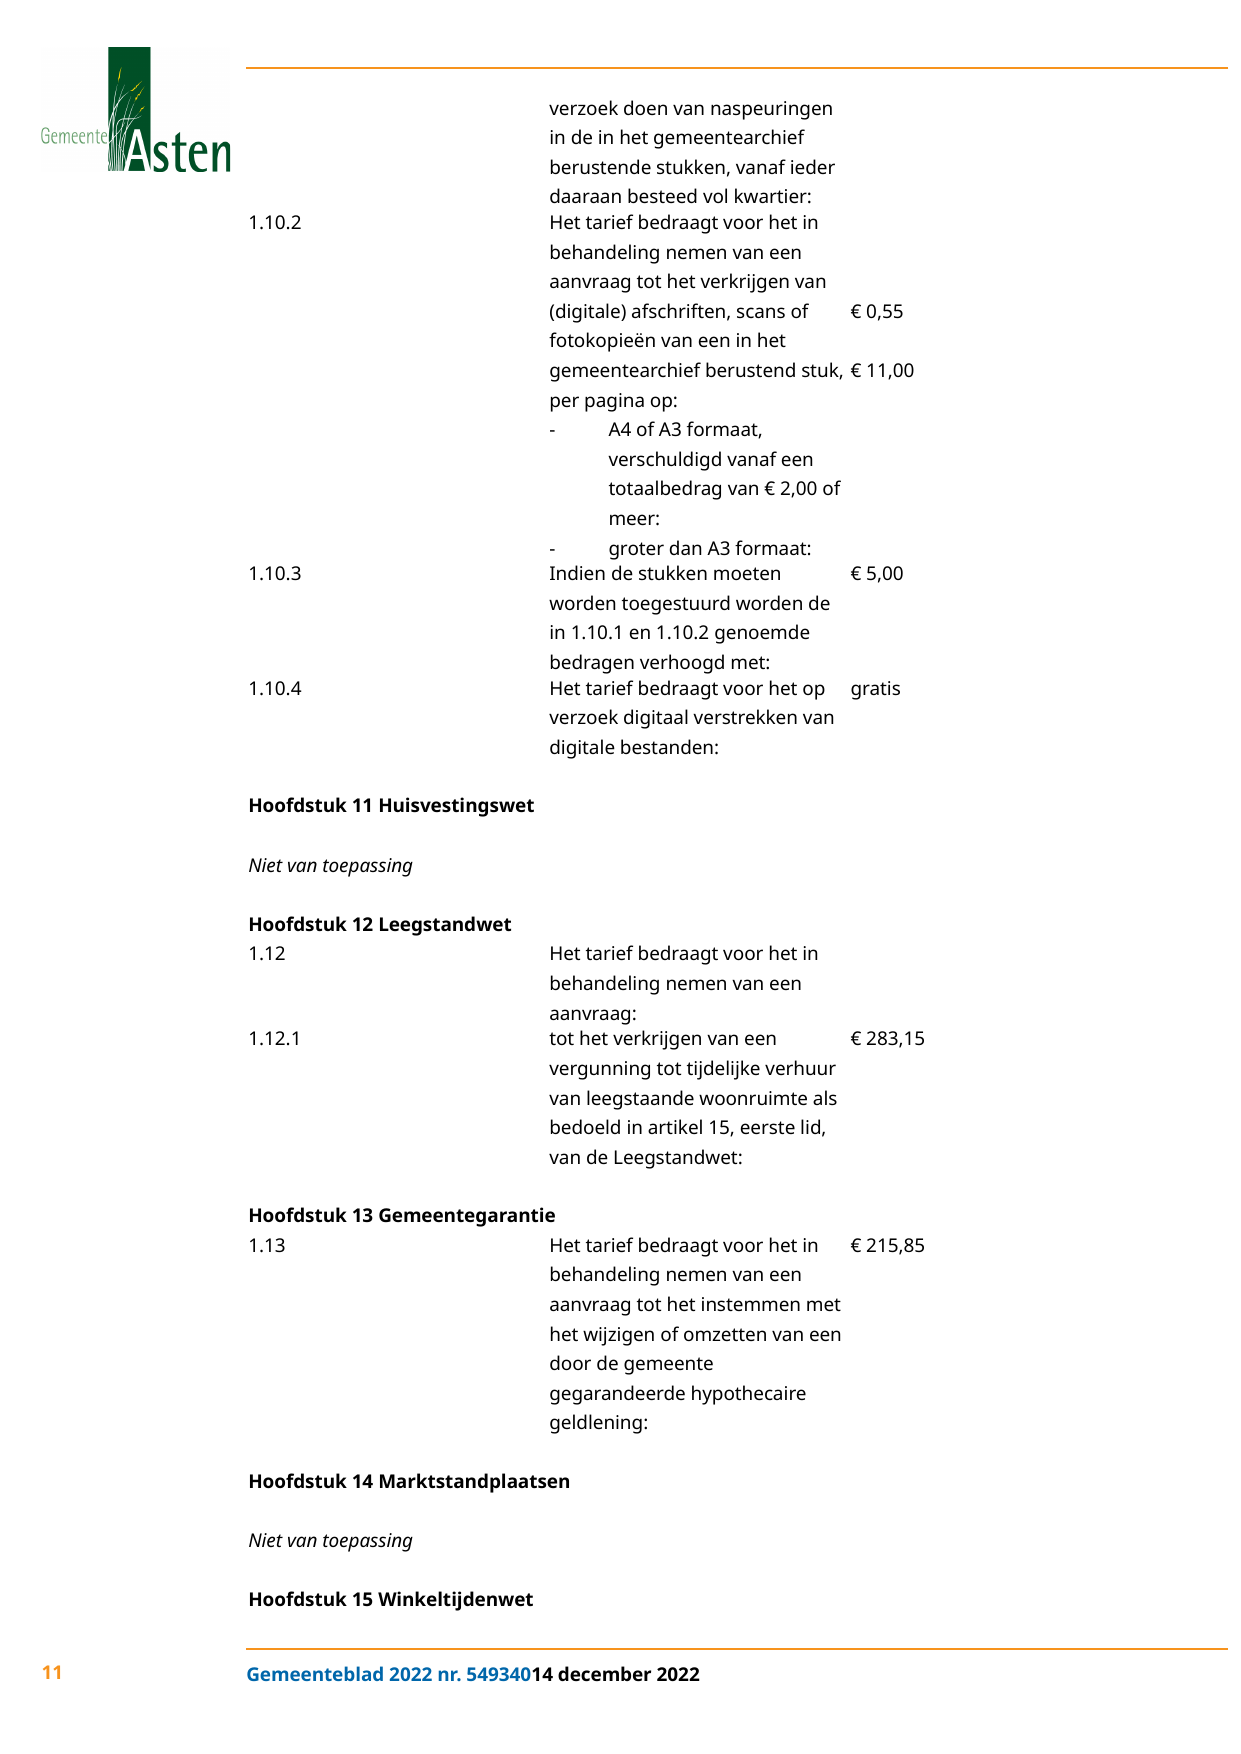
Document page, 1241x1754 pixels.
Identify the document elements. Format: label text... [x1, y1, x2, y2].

text Hoofdstuk 12 Leegstandwet [248, 911, 1152, 937]
table_cell 1.10.4 [248, 675, 549, 760]
text Niet van toepassing [248, 1527, 1152, 1553]
text Hoofdstuk 11 Huisvestingswet [248, 793, 1152, 818]
text Hoofdstuk 13 Gemeentegarantie [248, 1202, 1152, 1228]
table_header [248, 95, 549, 209]
table_cell gratis [850, 675, 1152, 760]
text Niet van toepassing [248, 852, 1152, 877]
table_cell tot het verkrijgen van een vergunning tot tijdelijke verhuur van leegstaande woonruimte als bedoeld in artikel 15, eerste lid, van de Leegstandwet: [549, 1026, 850, 1169]
table_cell € 5,00 [850, 560, 1152, 675]
table_header 1.13 [248, 1232, 549, 1435]
table_cell Indien de stukken moeten worden toegestuurd worden de in 1.10.1 en 1.10.2 genoemde bedragen verhoogd met: [549, 560, 850, 675]
table_cell 1.10.2 [248, 209, 549, 560]
table_header Het tarief bedraagt voor het in behandeling nemen van een aanvraag: [549, 941, 850, 1026]
table_cell € 0,55 € 11,00 [850, 209, 1152, 560]
table_header [850, 95, 1152, 209]
table_cell Het tarief bedraagt voor het in behandeling nemen van een aanvraag tot het verkrijgen van (digitale) afschriften, scans of fotokopieën van een in het gemeentearchief berustend stuk, per pagina op: A4 of A3 formaat, verschuldigd vanaf een totaalbedrag van € 2,00 of meer: groter dan A3 formaat: [549, 209, 850, 560]
table_cell Het tarief bedraagt voor het op verzoek digitaal verstrekken van digitale bestanden: [549, 675, 850, 760]
table_cell 1.12.1 [248, 1026, 549, 1169]
table_header 1.12 [248, 941, 549, 1026]
picture [41, 47, 231, 172]
text Hoofdstuk 15 Winkeltijdenwet [248, 1586, 1152, 1612]
text Hoofdstuk 14 Marktstandplaatsen [248, 1468, 1152, 1494]
table_cell 1.10.3 [248, 560, 549, 675]
table_header € 215,85 [850, 1232, 1152, 1435]
table_cell € 283,15 [850, 1026, 1152, 1169]
table_header verzoek doen van naspeuringen in de in het gemeentearchief berustende stukken, vanaf ieder daaraan besteed vol kwartier: [549, 95, 850, 209]
table_header Het tarief bedraagt voor het in behandeling nemen van een aanvraag tot het instemmen met het wijzigen of omzetten van een door de gemeente gegarandeerde hypothecaire geldlening: [549, 1232, 850, 1435]
table_header [850, 941, 1152, 1026]
